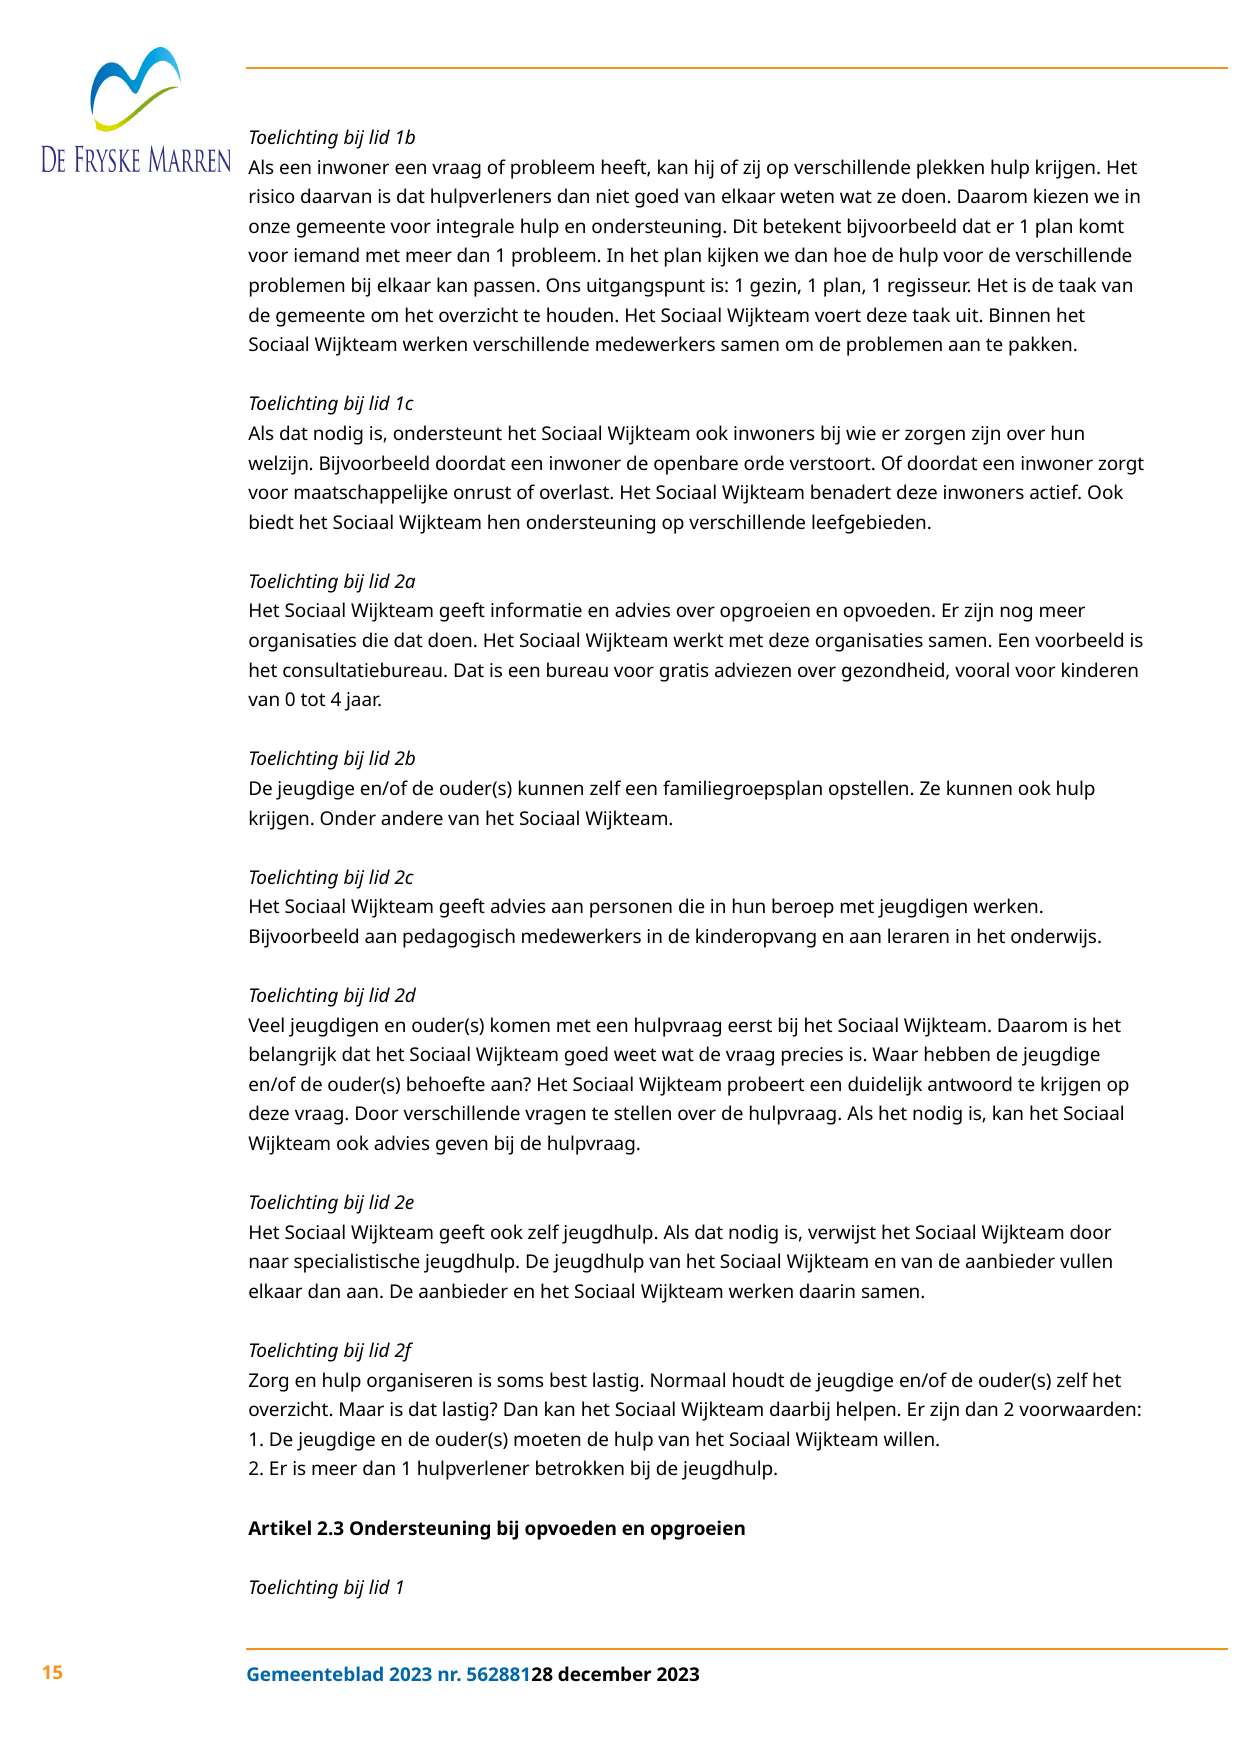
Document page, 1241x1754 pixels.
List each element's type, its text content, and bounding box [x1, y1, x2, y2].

picture [41, 47, 231, 172]
text Toelichting bij lid 2d [248, 982, 1152, 1008]
text Het Sociaal Wijkteam geeft informatie en advies over opgroeien en opvoeden. Er zijn nog meer organisaties die dat doen. Het Sociaal Wijkteam werkt met deze organisaties samen. Een voorbeeld is het consultatiebureau. Dat is een bureau voor gratis adviezen over gezondheid, vooral voor kinderen van 0 tot 4 jaar. [248, 598, 1152, 712]
text Toelichting bij lid 2f [248, 1337, 1152, 1363]
text Toelichting bij lid 1 [248, 1574, 1152, 1600]
text 2. Er is meer dan 1 hulpverlener betrokken bij de jeugdhulp. [248, 1456, 1152, 1481]
text Toelichting bij lid 2c [248, 864, 1152, 890]
text Als dat nodig is, ondersteunt het Sociaal Wijkteam ook inwoners bij wie er zorgen zijn over hun welzijn. Bijvoorbeeld doordat een inwoner de openbare orde verstoort. Of doordat een inwoner zorgt voor maatschappelijke onrust of overlast. Het Sociaal Wijkteam benadert deze inwoners actief. Ook biedt het Sociaal Wijkteam hen ondersteuning op verschillende leefgebieden. [248, 420, 1152, 535]
text Toelichting bij lid 1b [248, 124, 1152, 150]
text Het Sociaal Wijkteam geeft ook zelf jeugdhulp. Als dat nodig is, verwijst het Sociaal Wijkteam door naar specialistische jeugdhulp. De jeugdhulp van het Sociaal Wijkteam en van de aanbieder vullen elkaar dan aan. De aanbieder en het Sociaal Wijkteam werken daarin samen. [248, 1219, 1152, 1304]
text De jeugdige en/of de ouder(s) kunnen zelf een familiegroepsplan opstellen. Ze kunnen ook hulp krijgen. Onder andere van het Sociaal Wijkteam. [248, 775, 1152, 831]
text Het Sociaal Wijkteam geeft advies aan personen die in hun beroep met jeugdigen werken. Bijvoorbeeld aan pedagogisch medewerkers in de kinderopvang en aan leraren in het onderwijs. [248, 893, 1152, 949]
text 1. De jeugdige en de ouder(s) moeten de hulp van het Sociaal Wijkteam willen. [248, 1426, 1152, 1452]
text Toelichting bij lid 2e [248, 1189, 1152, 1215]
text Veel jeugdigen en ouder(s) komen met een hulpvraag eerst bij het Sociaal Wijkteam. Daarom is het belangrijk dat het Sociaal Wijkteam goed weet wat de vraag precies is. Waar hebben de jeugdige en/of de ouder(s) behoefte aan? Het Sociaal Wijkteam probeert een duidelijk antwoord te krijgen op deze vraag. Door verschillende vragen te stellen over de hulpvraag. Als het nodig is, kan het Sociaal Wijkteam ook advies geven bij de hulpvraag. [248, 1012, 1152, 1156]
text Artikel 2.3 Ondersteuning bij opvoeden en opgroeien [248, 1515, 1152, 1541]
text Als een inwoner een vraag of probleem heeft, kan hij of zij op verschillende plekken hulp krijgen. Het risico daarvan is dat hulpverleners dan niet goed van elkaar weten wat ze doen. Daarom kiezen we in onze gemeente voor integrale hulp en ondersteuning. Dit betekent bijvoorbeeld dat er 1 plan komt voor iemand met meer dan 1 probleem. In het plan kijken we dan hoe de hulp voor de verschillende problemen bij elkaar kan passen. Ons uitgangspunt is: 1 gezin, 1 plan, 1 regisseur. Het is de taak van de gemeente om het overzicht te houden. Het Sociaal Wijkteam voert deze taak uit. Binnen het Sociaal Wijkteam werken verschillende medewerkers samen om de problemen aan te pakken. [248, 154, 1152, 357]
text Toelichting bij lid 2b [248, 746, 1152, 771]
text Zorg en hulp organiseren is soms best lastig. Normaal houdt de jeugdige en/of de ouder(s) zelf het overzicht. Maar is dat lastig? Dan kan het Sociaal Wijkteam daarbij helpen. Er zijn dan 2 voorwaarden: [248, 1367, 1152, 1422]
text Toelichting bij lid 1c [248, 391, 1152, 416]
text Toelichting bij lid 2a [248, 568, 1152, 594]
